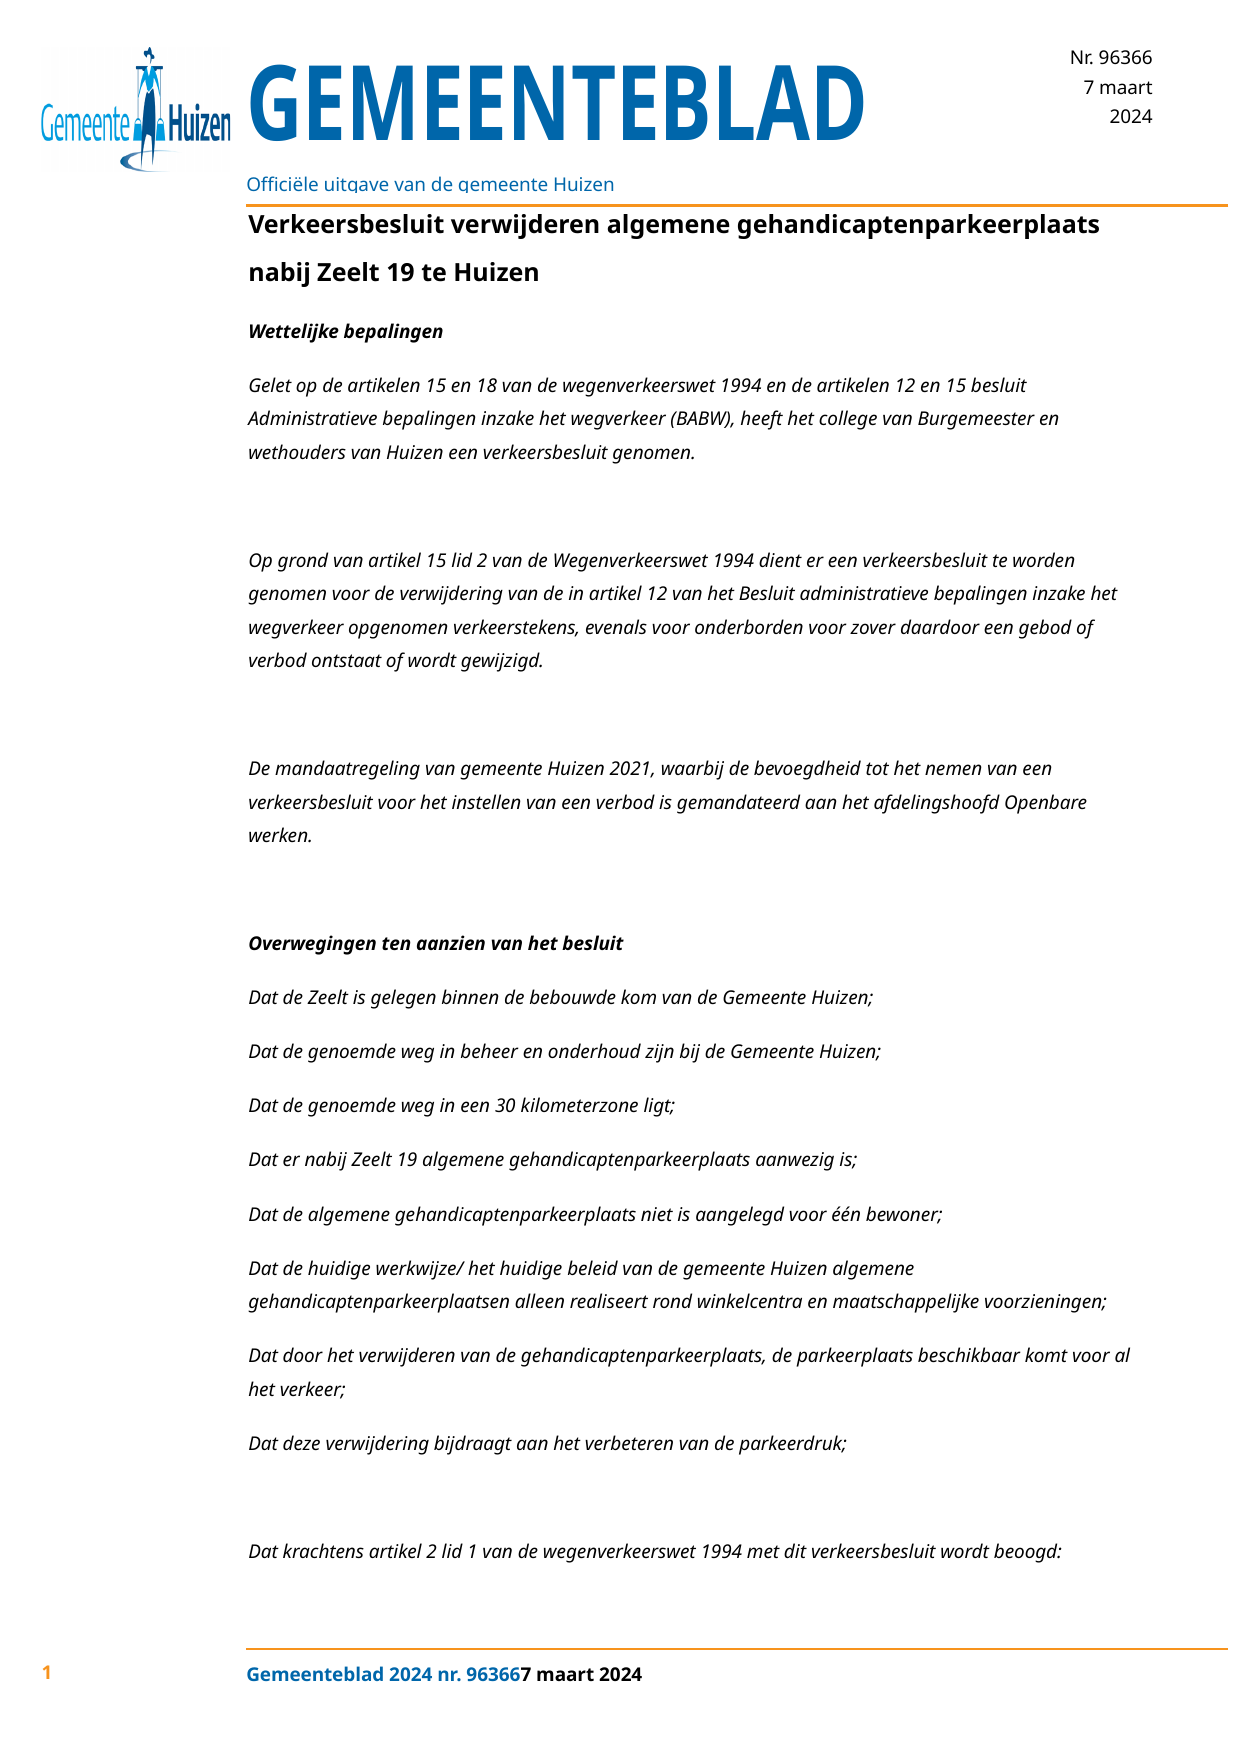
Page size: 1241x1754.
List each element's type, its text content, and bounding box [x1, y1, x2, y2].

text Dat de genoemde weg in een 30 kilometerzone ligt; [248, 1093, 1152, 1118]
text Gelet op de artikelen 15 en 18 van de wegenverkeerswet 1994 en de artikelen 12 en 15 besluit Administratieve bepalingen inzake het wegverkeer (BABW), heeft het college van Burgemeester en wethouders van Huizen een verkeersbesluit genomen. [248, 372, 1152, 464]
picture [41, 47, 231, 172]
text Dat deze verwijdering bijdraagt aan het verbeteren van de parkeerdruk; [248, 1430, 1152, 1456]
text Dat de Zeelt is gelegen binnen de bebouwde kom van de Gemeente Huizen; [248, 984, 1152, 1010]
text Dat de huidige werkwijze/ het huidige beleid van de gemeente Huizen algemene gehandicaptenparkeerplaatsen alleen realiseert rond winkelcentra en maatschappelijke voorzieningen; [248, 1255, 1152, 1314]
text Dat de genoemde weg in beheer en onderhoud zijn bij de Gemeente Huizen; [248, 1038, 1152, 1064]
text Wettelijke bepalingen [248, 318, 1152, 344]
text De mandaatregeling van gemeente Huizen 2021, waarbij de bevoegdheid tot het nemen van een verkeersbesluit voor het instellen van een verbod is gemandateerd aan het afdelingshoofd Openbare werken. [248, 755, 1152, 848]
text Dat door het verwijderen van de gehandicaptenparkeerplaats, de parkeerplaats beschikbaar komt voor al het verkeer; [248, 1342, 1152, 1401]
text Dat de algemene gehandicaptenparkeerplaats niet is aangelegd voor één bewoner; [248, 1201, 1152, 1226]
text Overwegingen ten aanzien van het besluit [248, 930, 1152, 956]
text Verkeersbesluit verwijderen algemene gehandicaptenparkeerplaats nabij Zeelt 19 te Huizen [248, 207, 1152, 288]
text Dat krachtens artikel 2 lid 1 van de wegenverkeerswet 1994 met dit verkeersbesluit wordt beoogd: [248, 1538, 1152, 1564]
text Dat er nabij Zeelt 19 algemene gehandicaptenparkeerplaats aanwezig is; [248, 1147, 1152, 1172]
text Op grond van artikel 15 lid 2 van de Wegenverkeerswet 1994 dient er een verkeersbesluit te worden genomen voor de verwijdering van de in artikel 12 van het Besluit administratieve bepalingen inzake het wegverkeer opgenomen verkeerstekens, evenals voor onderborden voor zover daardoor een gebod of verbod ontstaat of wordt gewijzigd. [248, 547, 1152, 673]
